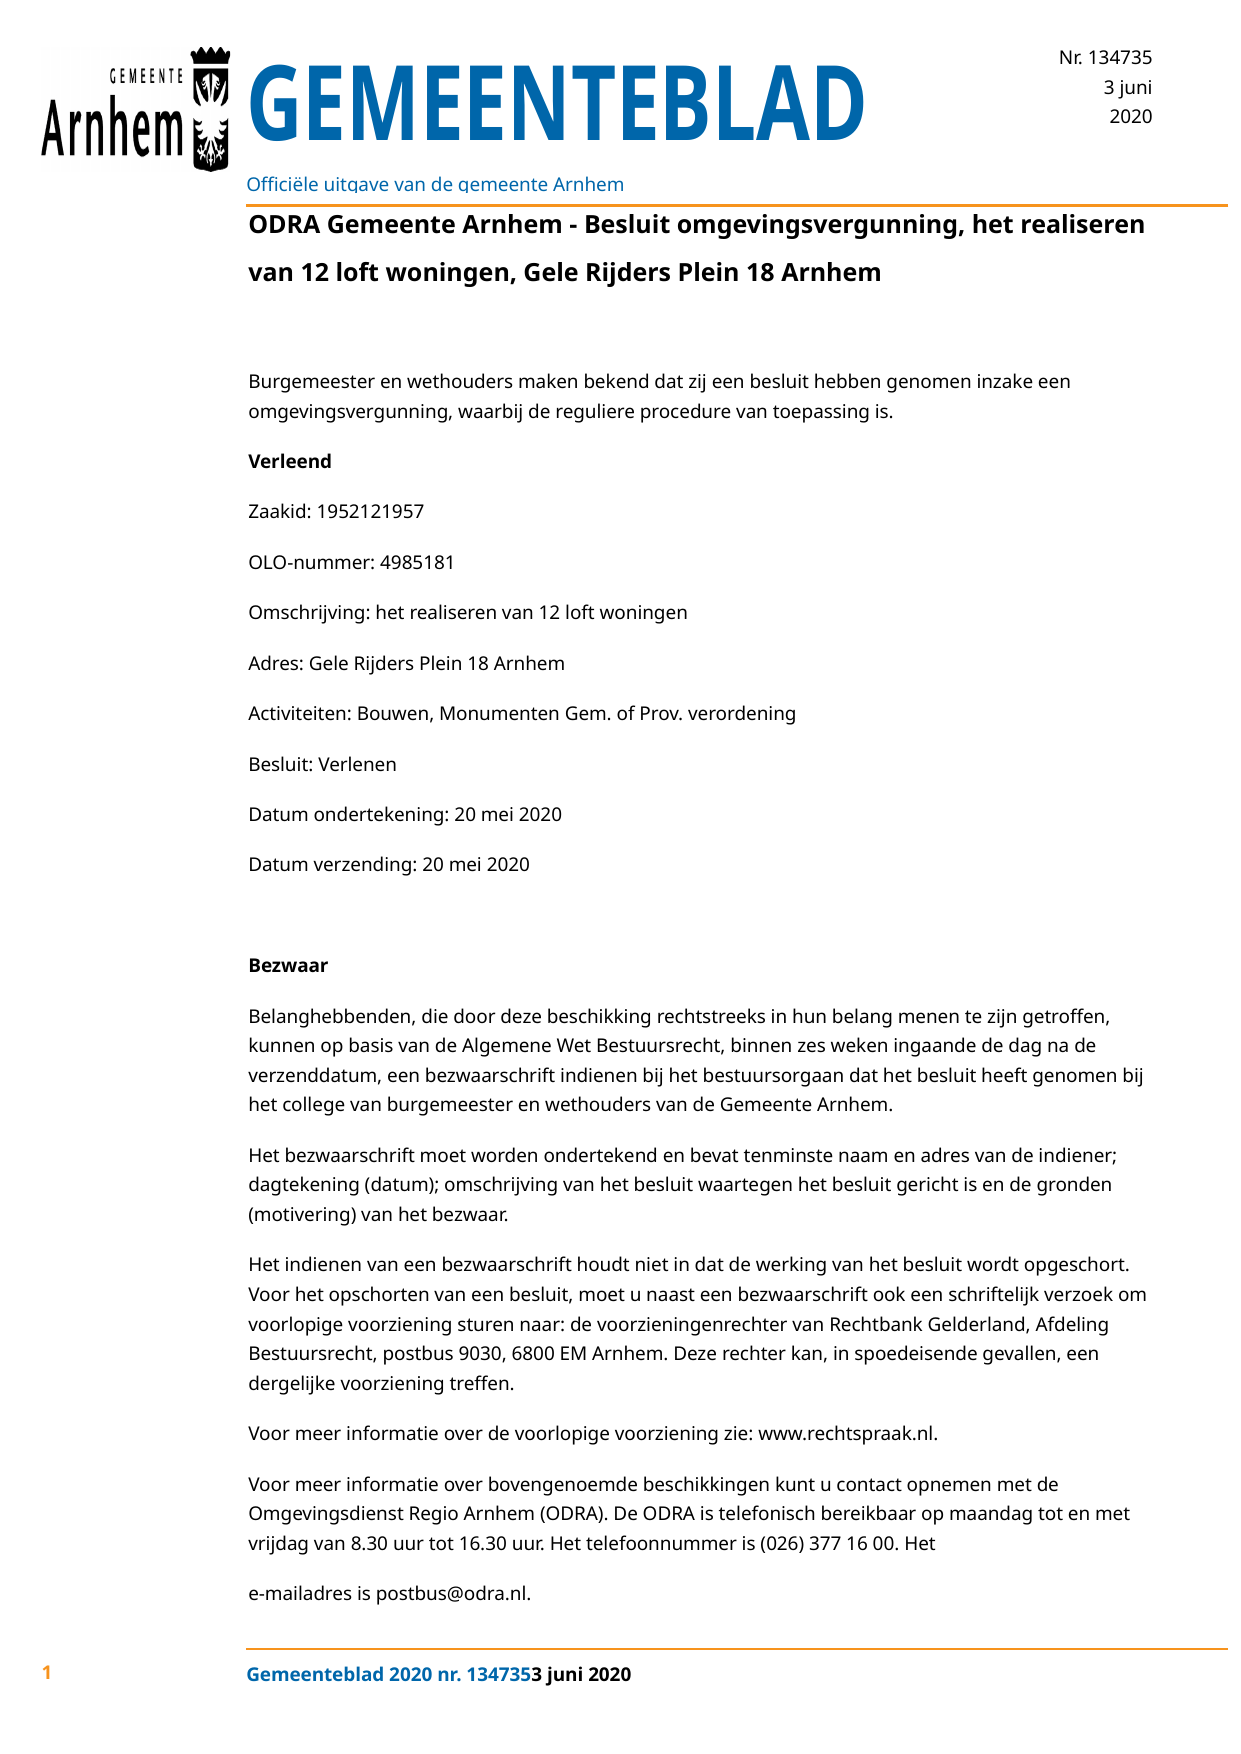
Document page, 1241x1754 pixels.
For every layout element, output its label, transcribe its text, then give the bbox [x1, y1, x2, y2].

text Belanghebbenden, die door deze beschikking rechtstreeks in hun belang menen te zijn getroffen, kunnen op basis van de Algemene Wet Bestuursrecht, binnen zes weken ingaande de dag na de verzenddatum, een bezwaarschrift indienen bij het bestuursorgaan dat het besluit heeft genomen bij het college van burgemeester en wethouders van de Gemeente Arnhem. [248, 1003, 1152, 1117]
text Adres: Gele Rijders Plein 18 Arnhem [248, 650, 1152, 676]
text Omschrijving: het realiseren van 12 loft woningen [248, 599, 1152, 625]
text Activiteiten: Bouwen, Monumenten Gem. of Prov. verordening [248, 700, 1152, 726]
text Voor meer informatie over bovengenoemde beschikkingen kunt u contact opnemen met de Omgevingsdienst Regio Arnhem (ODRA). De ODRA is telefonisch bereikbaar op maandag tot en met vrijdag van 8.30 uur tot 16.30 uur. Het telefoonnummer is (026) 377 16 00. Het [248, 1471, 1152, 1556]
text Datum ondertekening: 20 mei 2020 [248, 801, 1152, 827]
text Voor meer informatie over de voorlopige voorziening zie: www.rechtspraak.nl. [248, 1420, 1152, 1446]
text Besluit: Verlenen [248, 751, 1152, 777]
text Datum verzending: 20 mei 2020 [248, 852, 1152, 877]
text Het bezwaarschrift moet worden ondertekend en bevat tenminste naam en adres van de indiener; dagtekening (datum); omschrijving van het besluit waartegen het besluit gericht is en de gronden (motivering) van het bezwaar. [248, 1142, 1152, 1227]
text ODRA Gemeente Arnhem - Besluit omgevingsvergunning, het realiseren van 12 loft woningen, Gele Rijders Plein 18 Arnhem [248, 207, 1152, 288]
text Verleend [248, 448, 1152, 474]
text Het indienen van een bezwaarschrift houdt niet in dat de werking van het besluit wordt opgeschort. Voor het opschorten van een besluit, moet u naast een bezwaarschrift ook een schriftelijk verzoek om voorlopige voorziening sturen naar: de voorzieningenrechter van Rechtbank Gelderland, Afdeling Bestuursrecht, postbus 9030, 6800 EM Arnhem. Deze rechter kan, in spoedeisende gevallen, een dergelijke voorziening treffen. [248, 1252, 1152, 1396]
text Zaakid: 1952121957 [248, 499, 1152, 524]
text OLO-nummer: 4985181 [248, 549, 1152, 575]
picture [41, 47, 231, 172]
text Bezwaar [248, 952, 1152, 978]
text Burgemeester en wethouders maken bekend dat zij een besluit hebben genomen inzake een omgevingsvergunning, waarbij de reguliere procedure van toepassing is. [248, 368, 1152, 424]
text e-mailadres is postbus@odra.nl. [248, 1580, 1152, 1606]
